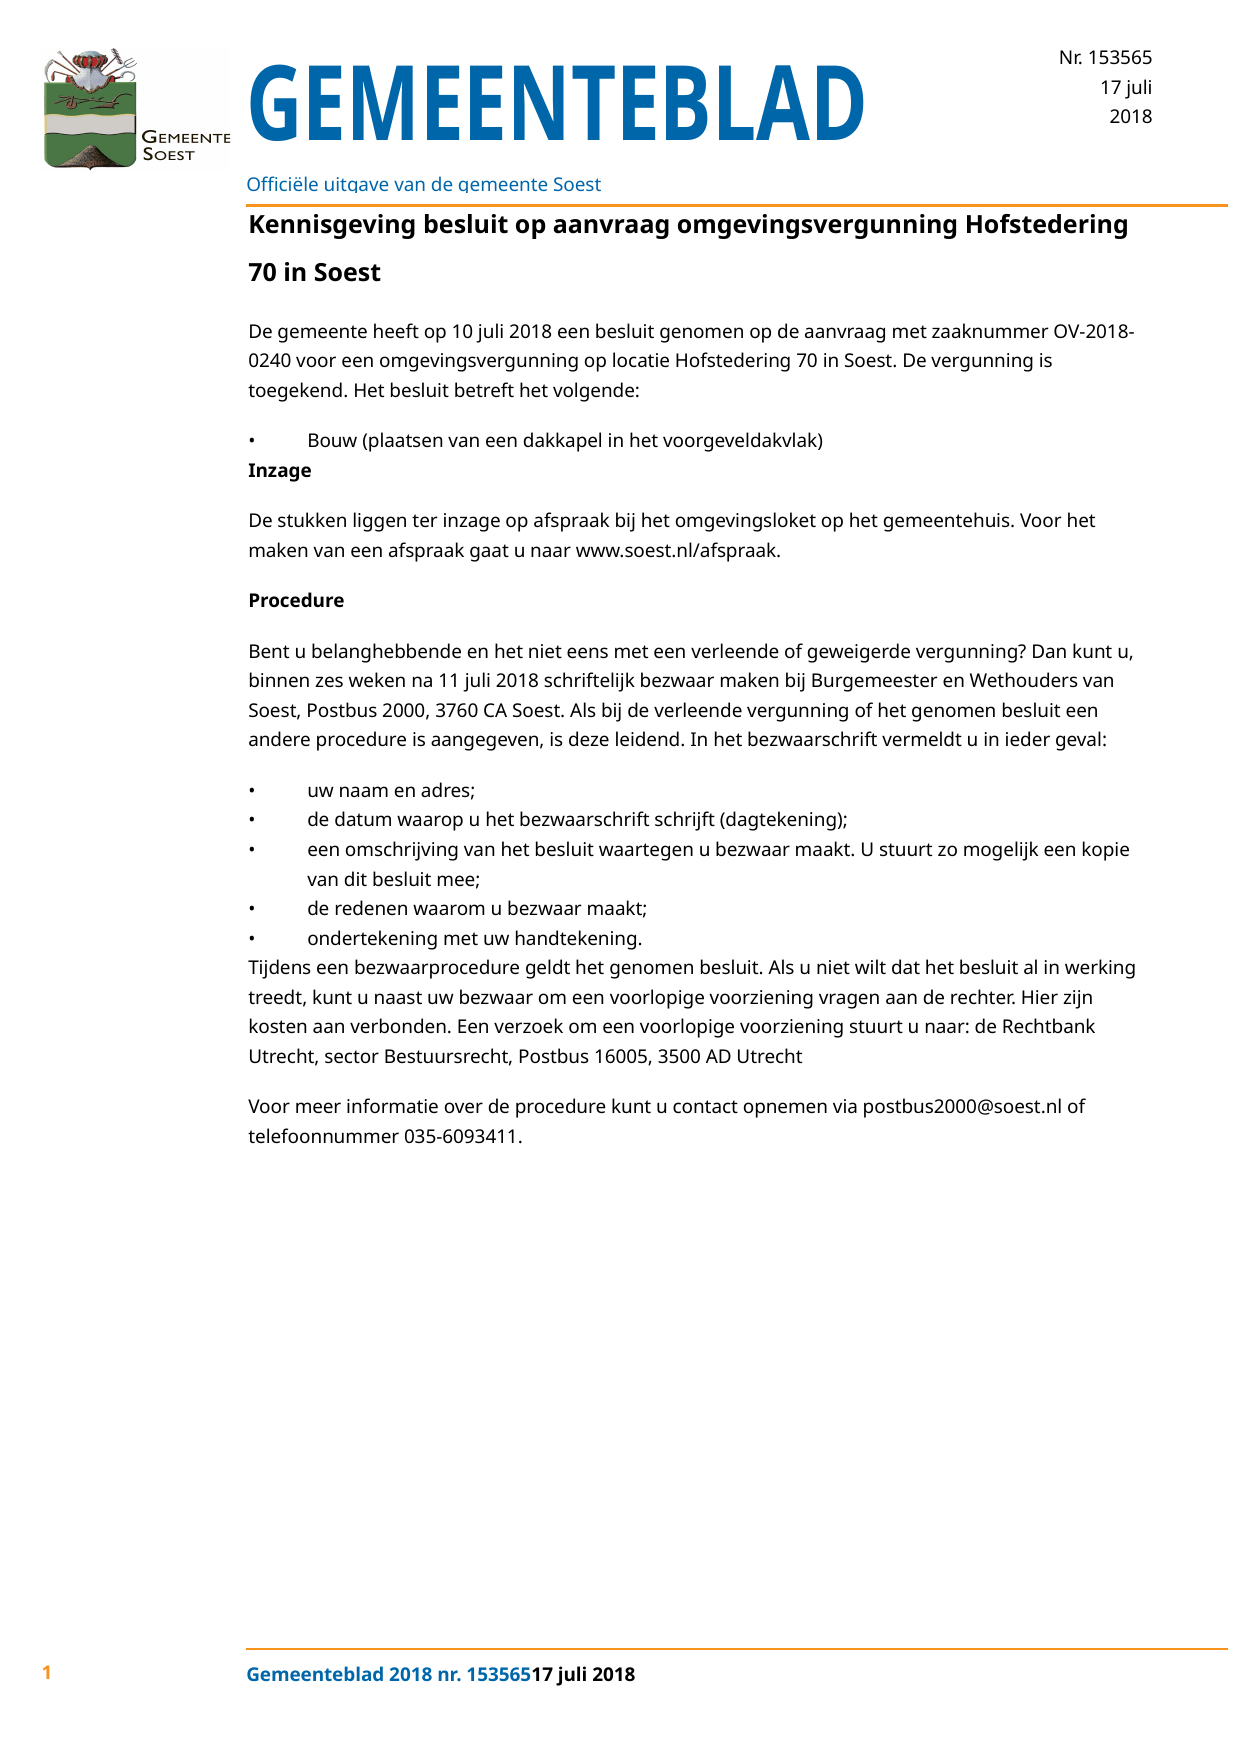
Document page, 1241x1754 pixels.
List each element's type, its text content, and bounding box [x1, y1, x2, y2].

text De stukken liggen ter inzage op afspraak bij het omgevingsloket op het gemeentehuis. Voor het maken van een afspraak gaat u naar www.soest.nl/afspraak. [248, 507, 1152, 563]
list een omschrijving van het besluit waartegen u bezwaar maakt. U stuurt zo mogelijk een kopie van dit besluit mee; [248, 836, 1152, 892]
text Inzage [248, 457, 1152, 483]
text De gemeente heeft op 10 juli 2018 een besluit genomen op de aanvraag met zaaknummer OV-2018-0240 voor een omgevingsvergunning op locatie Hofstedering 70 in Soest. De vergunning is toegekend. Het besluit betreft het volgende: [248, 318, 1152, 403]
picture [41, 47, 231, 172]
list uw naam en adres; [248, 777, 1152, 803]
text Procedure [248, 587, 1152, 613]
text Tijdens een bezwaarprocedure geldt het genomen besluit. Als u niet wilt dat het besluit al in werking treedt, kunt u naast uw bezwaar om een voorlopige voorziening vragen aan de rechter. Hier zijn kosten aan verbonden. Een verzoek om een voorlopige voorziening stuurt u naar: de Rechtbank Utrecht, sector Bestuursrecht, Postbus 16005, 3500 AD Utrecht [248, 954, 1152, 1069]
list Bouw (plaatsen van een dakkapel in het voorgeveldakvlak) [248, 427, 1152, 453]
list ondertekening met uw handtekening. [248, 925, 1152, 951]
text Bent u belanghebbende en het niet eens met een verleende of geweigerde vergunning? Dan kunt u, binnen zes weken na 11 juli 2018 schriftelijk bezwaar maken bij Burgemeester en Wethouders van Soest, Postbus 2000, 3760 CA Soest. Als bij de verleende vergunning of het genomen besluit een andere procedure is aangegeven, is deze leidend. In het bezwaarschrift vermeldt u in ieder geval: [248, 638, 1152, 752]
text Voor meer informatie over de procedure kunt u contact opnemen via postbus2000@soest.nl of telefoonnummer 035-6093411. [248, 1094, 1152, 1149]
list de datum waarop u het bezwaarschrift schrijft (dagtekening); [248, 807, 1152, 832]
text Kennisgeving besluit op aanvraag omgevingsvergunning Hofstedering 70 in Soest [248, 207, 1152, 288]
list de redenen waarom u bezwaar maakt; [248, 895, 1152, 921]
